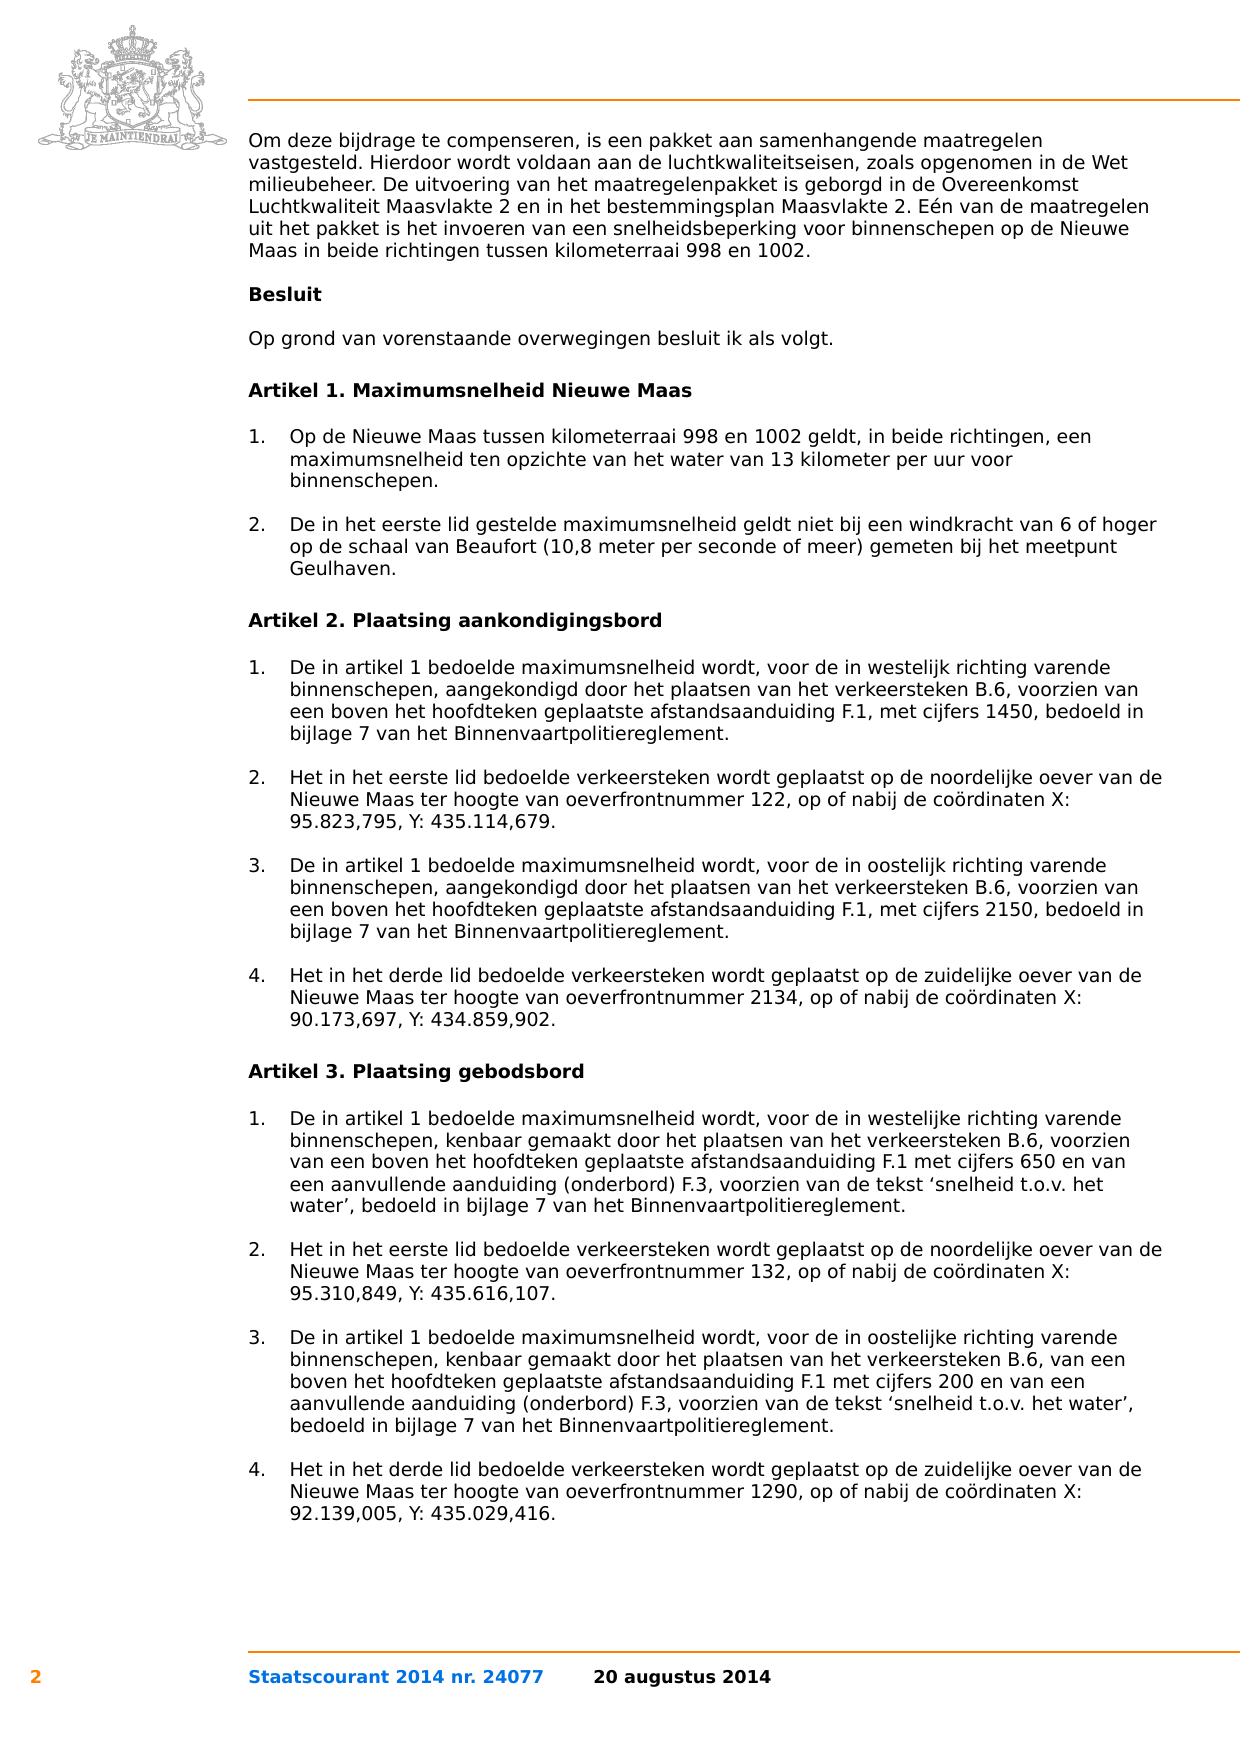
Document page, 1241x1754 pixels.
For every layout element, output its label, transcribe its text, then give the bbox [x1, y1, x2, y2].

subtitle Artikel 3. Plaatsing gebodsbord [248, 1061, 1163, 1082]
text 2. Het in het eerste lid bedoelde verkeersteken wordt geplaatst op de noordelijke oever van de Nieuwe Maas ter hoogte van oeverfrontnummer 132, op of nabij de coördinaten X: 95.310,849, Y: 435.616,107. [248, 1239, 1163, 1305]
picture [38, 25, 227, 150]
text 1. De in artikel 1 bedoelde maximumsnelheid wordt, voor de in westelijk richting varende binnenschepen, aangekondigd door het plaatsen van het verkeersteken B.6, voorzien van een boven het hoofdteken geplaatste afstandsaanduiding F.1, met cijfers 1450, bedoeld in bijlage 7 van het Binnenvaartpolitiereglement. [248, 657, 1163, 745]
text Besluit [248, 284, 1163, 306]
text 3. De in artikel 1 bedoelde maximumsnelheid wordt, voor de in oostelijk richting varende binnenschepen, aangekondigd door het plaatsen van het verkeersteken B.6, voorzien van een boven het hoofdteken geplaatste afstandsaanduiding F.1, met cijfers 2150, bedoeld in bijlage 7 van het Binnenvaartpolitiereglement. [248, 855, 1163, 943]
text 4. Het in het derde lid bedoelde verkeersteken wordt geplaatst op de zuidelijke oever van de Nieuwe Maas ter hoogte van oeverfrontnummer 1290, op of nabij de coördinaten X: 92.139,005, Y: 435.029,416. [248, 1459, 1163, 1525]
text 2. Het in het eerste lid bedoelde verkeersteken wordt geplaatst op de noordelijke oever van de Nieuwe Maas ter hoogte van oeverfrontnummer 122, op of nabij de coördinaten X: 95.823,795, Y: 435.114,679. [248, 767, 1163, 833]
text Op grond van vorenstaande overwegingen besluit ik als volgt. [248, 327, 1163, 349]
text Om deze bijdrage te compenseren, is een pakket aan samenhangende maatregelen vastgesteld. Hierdoor wordt voldaan aan de luchtkwaliteitseisen, zoals opgenomen in de Wet milieubeheer. De uitvoering van het maatregelenpakket is geborgd in de Overeenkomst Luchtkwaliteit Maasvlakte 2 en in het bestemmingsplan Maasvlakte 2. Eén van de maatregelen uit het pakket is het invoeren van een snelheidsbeperking voor binnenschepen op de Nieuwe Maas in beide richtingen tussen kilometerraai 998 en 1002. [248, 130, 1163, 262]
text 1. Op de Nieuwe Maas tussen kilometerraai 998 en 1002 geldt, in beide richtingen, een maximumsnelheid ten opzichte van het water van 13 kilometer per uur voor binnenschepen. [248, 426, 1163, 492]
subtitle Artikel 1. Maximumsnelheid Nieuwe Maas [248, 379, 1163, 401]
text 1. De in artikel 1 bedoelde maximumsnelheid wordt, voor de in westelijke richting varende binnenschepen, kenbaar gemaakt door het plaatsen van het verkeersteken B.6, voorzien van een boven het hoofdteken geplaatste afstandsaanduiding F.1 met cijfers 650 en van een aanvullende aanduiding (onderbord) F.3, voorzien van de tekst ‘snelheid t.o.v. het water’, bedoeld in bijlage 7 van het Binnenvaartpolitiereglement. [248, 1107, 1163, 1217]
text 4. Het in het derde lid bedoelde verkeersteken wordt geplaatst op de zuidelijke oever van de Nieuwe Maas ter hoogte van oeverfrontnummer 2134, op of nabij de coördinaten X: 90.173,697, Y: 434.859,902. [248, 964, 1163, 1031]
text 3. De in artikel 1 bedoelde maximumsnelheid wordt, voor de in oostelijke richting varende binnenschepen, kenbaar gemaakt door het plaatsen van het verkeersteken B.6, van een boven het hoofdteken geplaatste afstandsaanduiding F.1 met cijfers 200 en van een aanvullende aanduiding (onderbord) F.3, voorzien van de tekst ‘snelheid t.o.v. het water’, bedoeld in bijlage 7 van het Binnenvaartpolitiereglement. [248, 1327, 1163, 1437]
subtitle Artikel 2. Plaatsing aankondigingsbord [248, 610, 1163, 632]
text 2. De in het eerste lid gestelde maximumsnelheid geldt niet bij een windkracht van 6 of hoger op de schaal van Beaufort (10,8 meter per seconde of meer) gemeten bij het meetpunt Geulhaven. [248, 514, 1163, 580]
